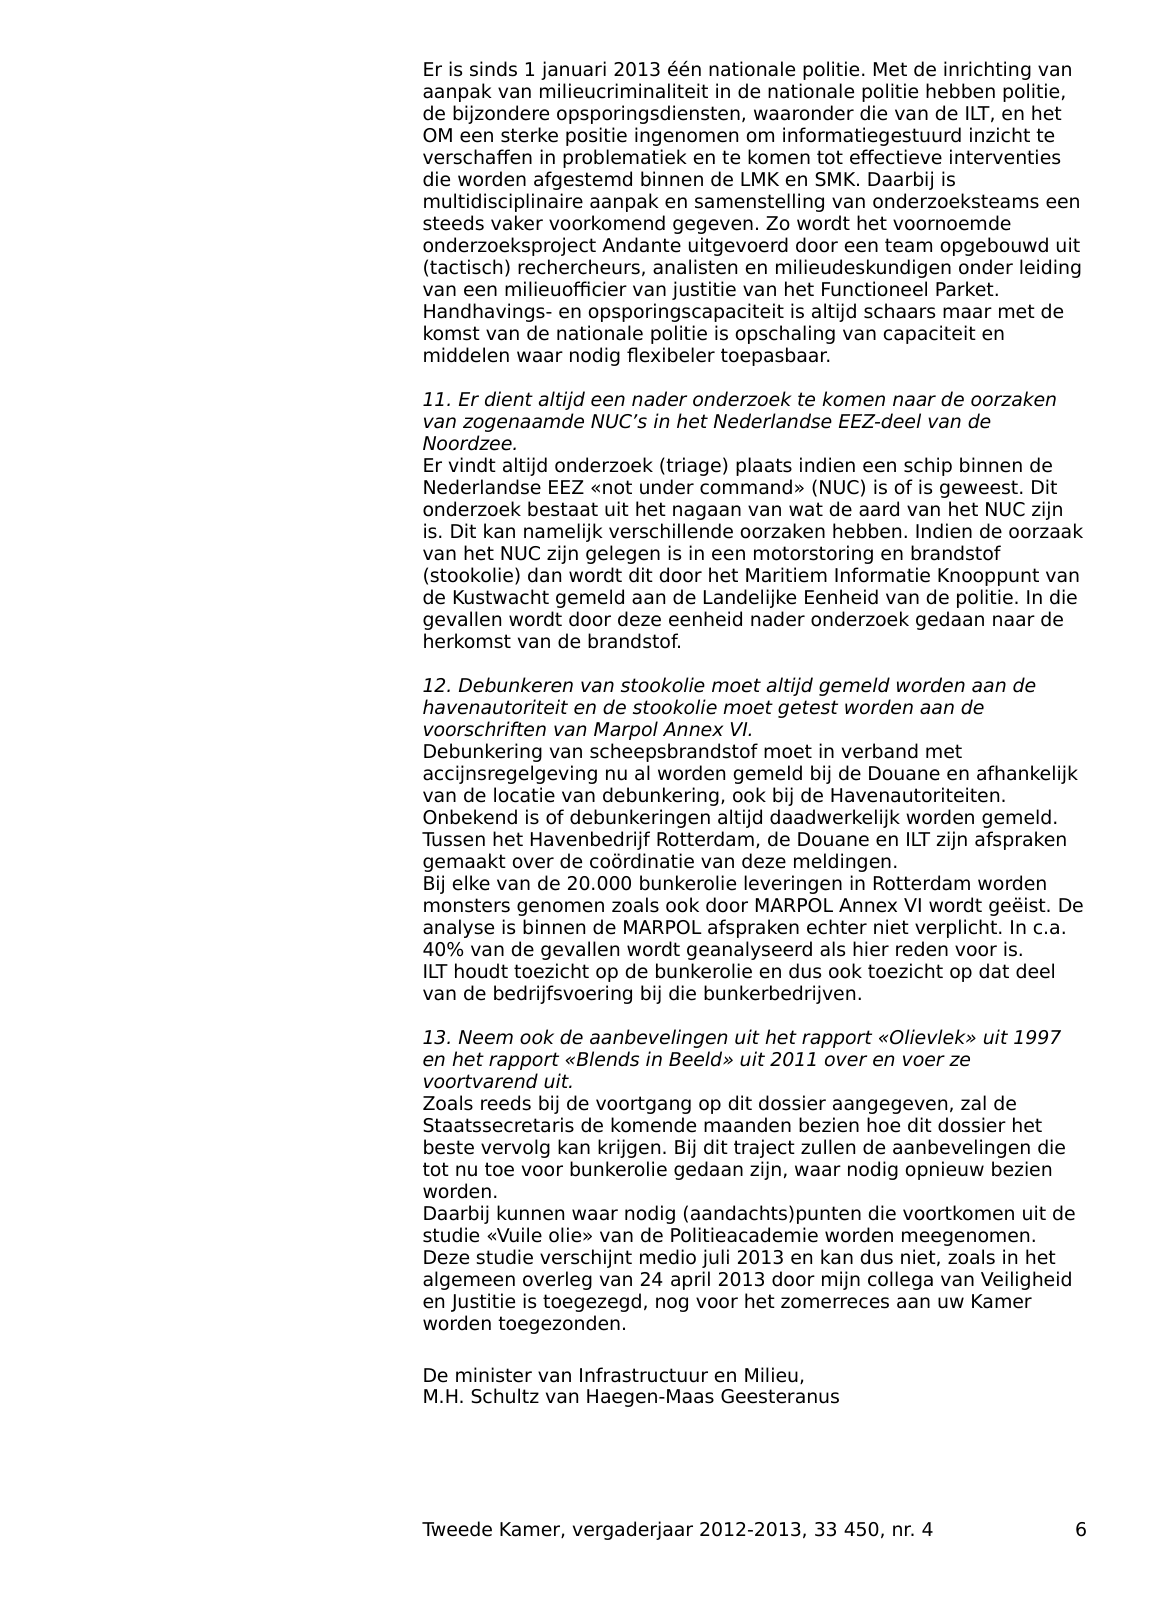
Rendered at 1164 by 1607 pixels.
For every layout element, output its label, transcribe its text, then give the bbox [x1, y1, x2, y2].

text Er vindt altijd onderzoek (triage) plaats indien een schip binnen de Nederlandse EEZ «not under command» (NUC) is of is geweest. Dit onderzoek bestaat uit het nagaan van wat de aard van het NUC zijn is. Dit kan namelijk verschillende oorzaken hebben. Indien de oorzaak van het NUC zijn gelegen is in een motorstoring en brandstof (stookolie) dan wordt dit door het Maritiem Informatie Knooppunt van de Kustwacht gemeld aan de Landelijke Eenheid van de politie. In die gevallen wordt door deze eenheid nader onderzoek gedaan naar de herkomst van de brandstof. [422, 455, 1087, 653]
text 12. Debunkeren van stookolie moet altijd gemeld worden aan de havenautoriteit en de stookolie moet getest worden aan de voorschriften van Marpol Annex VI. [422, 675, 1087, 741]
text Handhavings- en opsporingscapaciteit is altijd schaars maar met de komst van de nationale politie is opschaling van capaciteit en middelen waar nodig flexibeler toepasbaar. [422, 301, 1087, 367]
text Bij elke van de 20.000 bunkerolie leveringen in Rotterdam worden monsters genomen zoals ook door MARPOL Annex VI wordt geëist. De analyse is binnen de MARPOL afspraken echter niet verplicht. In c.a. 40% van de gevallen wordt geanalyseerd als hier reden voor is. [422, 873, 1087, 961]
text ILT houdt toezicht op de bunkerolie en dus ook toezicht op dat deel van de bedrijfsvoering bij die bunkerbedrijven. [422, 961, 1087, 1004]
text Daarbij kunnen waar nodig (aandachts)punten die voortkomen uit de studie «Vuile olie» van de Politieacademie worden meegenomen. [422, 1203, 1087, 1247]
text Debunkering van scheepsbrandstof moet in verband met accijnsregelgeving nu al worden gemeld bij de Douane en afhankelijk van de locatie van debunkering, ook bij de Havenautoriteiten. Onbekend is of debunkeringen altijd daadwerkelijk worden gemeld. Tussen het Havenbedrijf Rotterdam, de Douane en ILT zijn afspraken gemaakt over de coördinatie van deze meldingen. [422, 741, 1087, 873]
text Zoals reeds bij de voortgang op dit dossier aangegeven, zal de Staatssecretaris de komende maanden bezien hoe dit dossier het beste vervolg kan krijgen. Bij dit traject zullen de aanbevelingen die tot nu toe voor bunkerolie gedaan zijn, waar nodig opnieuw bezien worden. [422, 1093, 1087, 1203]
text De minister van Infrastructuur en Milieu, M.H. Schultz van Haegen-Maas Geesteranus [422, 1364, 1087, 1408]
text 13. Neem ook de aanbevelingen uit het rapport «Olievlek» uit 1997 en het rapport «Blends in Beeld» uit 2011 over en voer ze voortvarend uit. [422, 1027, 1087, 1093]
text Er is sinds 1 januari 2013 één nationale politie. Met de inrichting van aanpak van milieucriminaliteit in de nationale politie hebben politie, de bijzondere opsporingsdiensten, waaronder die van de ILT, en het OM een sterke positie ingenomen om informatiegestuurd inzicht te verschaffen in problematiek en te komen tot effectieve interventies die worden afgestemd binnen de LMK en SMK. Daarbij is multidisciplinaire aanpak en samenstelling van onderzoeksteams een steeds vaker voorkomend gegeven. Zo wordt het voornoemde onderzoeksproject Andante uitgevoerd door een team opgebouwd uit (tactisch) rechercheurs, analisten en milieudeskundigen onder leiding van een milieuofficier van justitie van het Functioneel Parket. [422, 59, 1087, 301]
text Deze studie verschijnt medio juli 2013 en kan dus niet, zoals in het algemeen overleg van 24 april 2013 door mijn collega van Veiligheid en Justitie is toegezegd, nog voor het zomerreces aan uw Kamer worden toegezonden. [422, 1247, 1087, 1334]
text 11. Er dient altijd een nader onderzoek te komen naar de oorzaken van zogenaamde NUC’s in het Nederlandse EEZ-deel van de Noordzee. [422, 389, 1087, 455]
